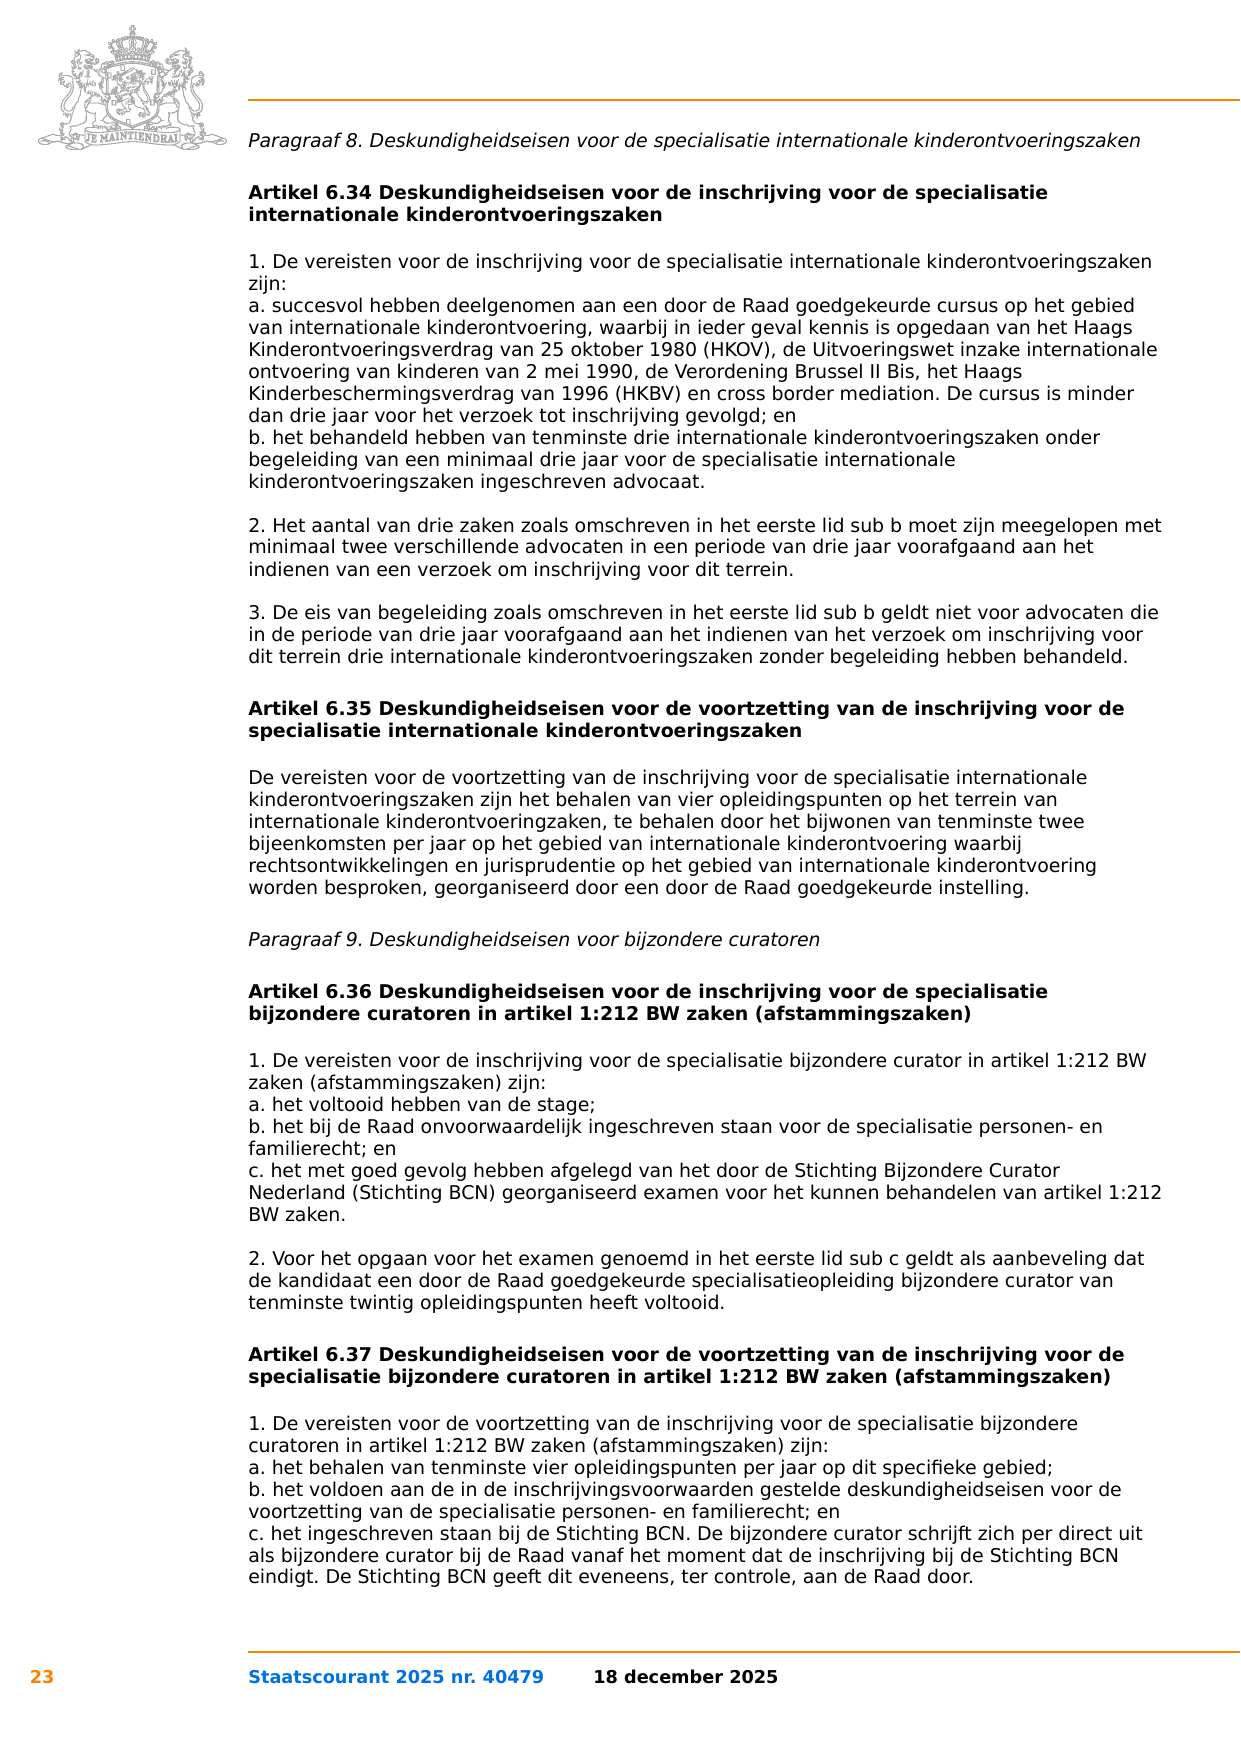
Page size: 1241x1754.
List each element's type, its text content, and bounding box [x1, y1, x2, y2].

subtitle Artikel 6.34 Deskundigheidseisen voor de inschrijving voor de specialisatie internationale kinderontvoeringszaken [248, 182, 1163, 226]
text 1. De vereisten voor de inschrijving voor de specialisatie bijzondere curator in artikel 1:212 BW zaken (afstammingszaken) zijn: [248, 1050, 1163, 1094]
text De vereisten voor de voortzetting van de inschrijving voor de specialisatie internationale kinderontvoeringszaken zijn het behalen van vier opleidingspunten op het terrein van internationale kinderontvoeringzaken, te behalen door het bijwonen van tenminste twee bijeenkomsten per jaar op het gebied van internationale kinderontvoering waarbij rechtsontwikkelingen en jurisprudentie op het gebied van internationale kinderontvoering worden besproken, georganiseerd door een door de Raad goedgekeurde instelling. [248, 767, 1163, 899]
text 2. Voor het opgaan voor het examen genoemd in het eerste lid sub c geldt als aanbeveling dat de kandidaat een door de Raad goedgekeurde specialisatieopleiding bijzondere curator van tenminste twintig opleidingspunten heeft voltooid. [248, 1248, 1163, 1314]
text 2. Het aantal van drie zaken zoals omschreven in het eerste lid sub b moet zijn meegelopen met minimaal twee verschillende advocaten in een periode van drie jaar voorafgaand aan het indienen van een verzoek om inschrijving voor dit terrein. [248, 514, 1163, 580]
text a. succesvol hebben deelgenomen aan een door de Raad goedgekeurde cursus op het gebied van internationale kinderontvoering, waarbij in ieder geval kennis is opgedaan van het Haags Kinderontvoeringsverdrag van 25 oktober 1980 (HKOV), de Uitvoeringswet inzake internationale ontvoering van kinderen van 2 mei 1990, de Verordening Brussel II Bis, het Haags Kinderbeschermingsverdrag van 1996 (HKBV) en cross border mediation. De cursus is minder dan drie jaar voor het verzoek tot inschrijving gevolgd; en [248, 295, 1163, 427]
subtitle Paragraaf 9. Deskundigheidseisen voor bijzondere curatoren [248, 929, 1163, 951]
text 1. De vereisten voor de inschrijving voor de specialisatie internationale kinderontvoeringszaken zijn: [248, 251, 1163, 295]
text a. het behalen van tenminste vier opleidingspunten per jaar op dit specifieke gebied; [248, 1457, 1163, 1478]
text c. het met goed gevolg hebben afgelegd van het door de Stichting Bijzondere Curator Nederland (Stichting BCN) georganiseerd examen voor het kunnen behandelen van artikel 1:212 BW zaken. [248, 1160, 1163, 1226]
text b. het bij de Raad onvoorwaardelijk ingeschreven staan voor de specialisatie personen- en familierecht; en [248, 1116, 1163, 1160]
text c. het ingeschreven staan bij de Stichting BCN. De bijzondere curator schrijft zich per direct uit als bijzondere curator bij de Raad vanaf het moment dat de inschrijving bij de Stichting BCN eindigt. De Stichting BCN geeft dit eveneens, ter controle, aan de Raad door. [248, 1522, 1163, 1588]
text b. het voldoen aan de in de inschrijvingsvoorwaarden gestelde deskundigheidseisen voor de voortzetting van de specialisatie personen- en familierecht; en [248, 1478, 1163, 1522]
text 3. De eis van begeleiding zoals omschreven in het eerste lid sub b geldt niet voor advocaten die in de periode van drie jaar voorafgaand aan het indienen van het verzoek om inschrijving voor dit terrein drie internationale kinderontvoeringszaken zonder begeleiding hebben behandeld. [248, 602, 1163, 668]
text b. het behandeld hebben van tenminste drie internationale kinderontvoeringszaken onder begeleiding van een minimaal drie jaar voor de specialisatie internationale kinderontvoeringszaken ingeschreven advocaat. [248, 427, 1163, 493]
picture [38, 25, 227, 150]
subtitle Artikel 6.35 Deskundigheidseisen voor de voortzetting van de inschrijving voor de specialisatie internationale kinderontvoeringszaken [248, 698, 1163, 742]
subtitle Artikel 6.37 Deskundigheidseisen voor de voortzetting van de inschrijving voor de specialisatie bijzondere curatoren in artikel 1:212 BW zaken (afstammingszaken) [248, 1344, 1163, 1388]
text 1. De vereisten voor de voortzetting van de inschrijving voor de specialisatie bijzondere curatoren in artikel 1:212 BW zaken (afstammingszaken) zijn: [248, 1413, 1163, 1457]
subtitle Artikel 6.36 Deskundigheidseisen voor de inschrijving voor de specialisatie bijzondere curatoren in artikel 1:212 BW zaken (afstammingszaken) [248, 981, 1163, 1025]
text a. het voltooid hebben van de stage; [248, 1094, 1163, 1116]
subtitle Paragraaf 8. Deskundigheidseisen voor de specialisatie internationale kinderontvoeringszaken [248, 130, 1163, 152]
